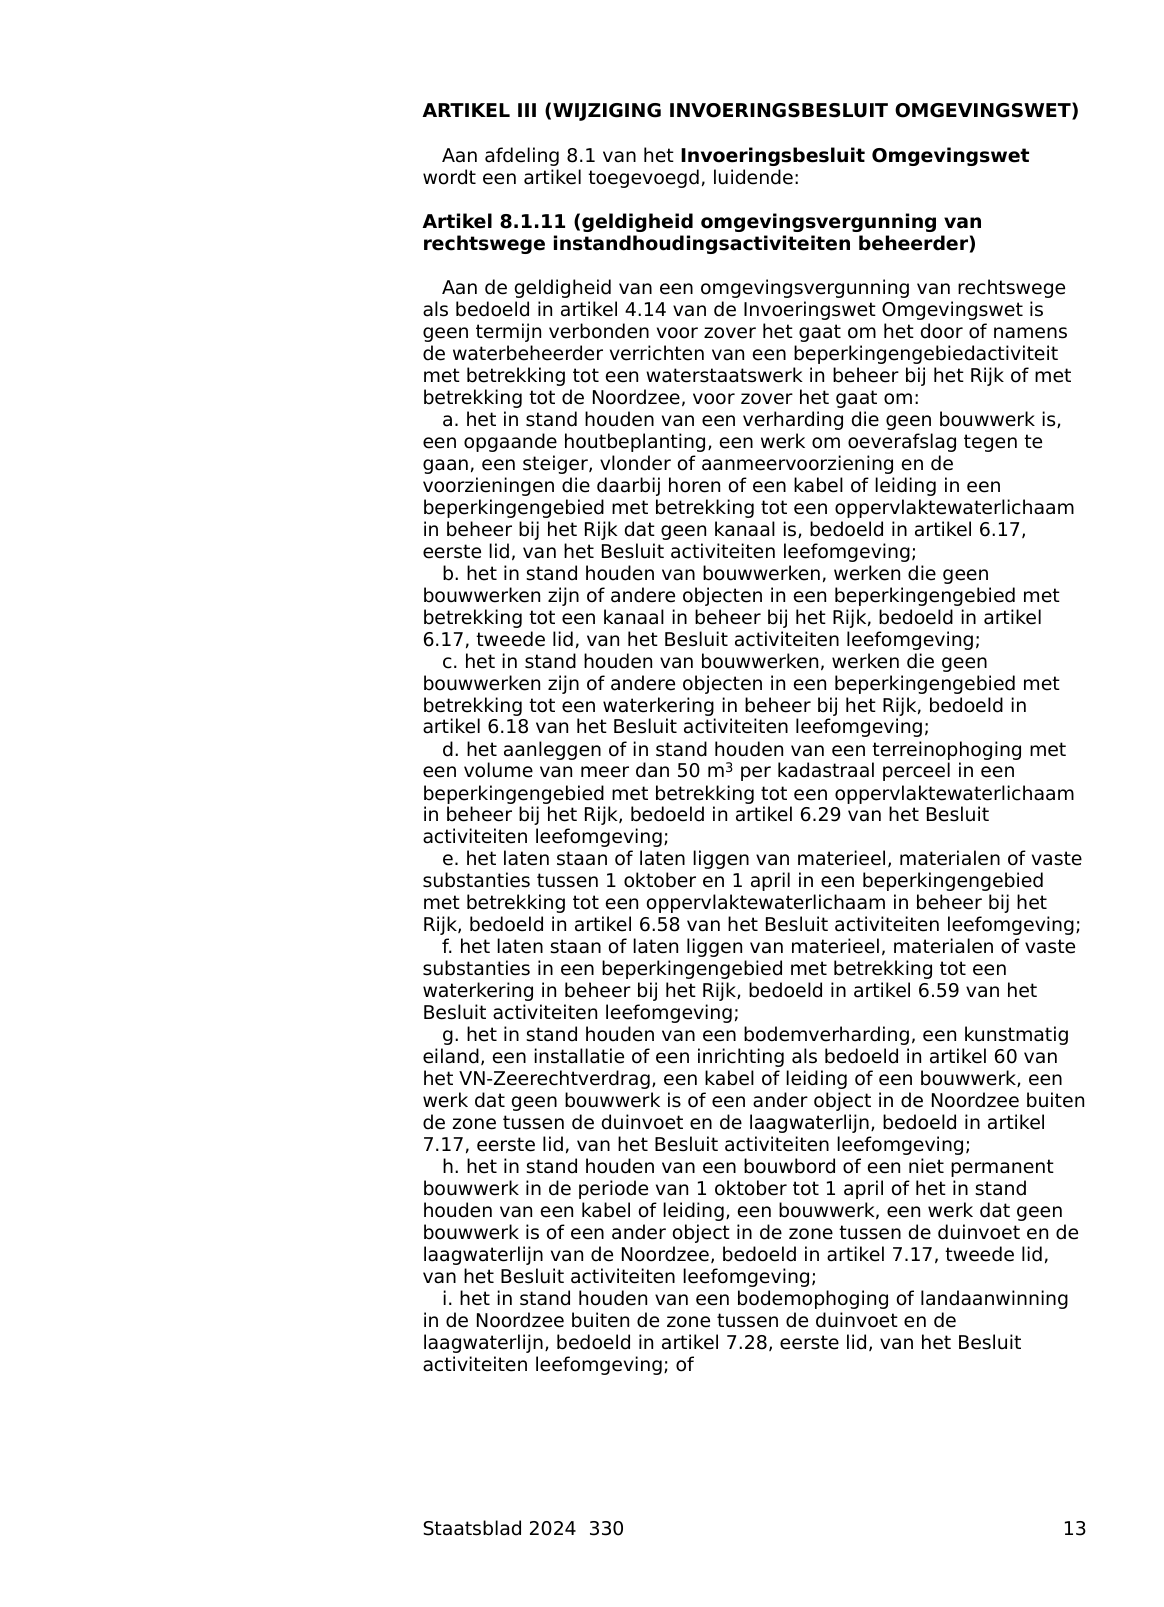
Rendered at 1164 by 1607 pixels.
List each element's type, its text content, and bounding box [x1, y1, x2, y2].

text c. het in stand houden van bouwwerken, werken die geen bouwwerken zijn of andere objecten in een beperkingengebied met betrekking tot een waterkering in beheer bij het Rijk, bedoeld in artikel 6.18 van het Besluit activiteiten leefomgeving; [422, 651, 1087, 738]
text Aan de geldigheid van een omgevingsvergunning van rechtswege als bedoeld in artikel 4.14 van de Invoeringswet Omgevingswet is geen termijn verbonden voor zover het gaat om het door of namens de waterbeheerder verrichten van een beperkingengebiedactiviteit met betrekking tot een waterstaatswerk in beheer bij het Rijk of met betrekking tot de Noordzee, voor zover het gaat om: [422, 277, 1087, 409]
text h. het in stand houden van een bouwbord of een niet permanent bouwwerk in de periode van 1 oktober tot 1 april of het in stand houden van een kabel of leiding, een bouwwerk, een werk dat geen bouwwerk is of een ander object in de zone tussen de duinvoet en de laagwaterlijn van de Noordzee, bedoeld in artikel 7.17, tweede lid, van het Besluit activiteiten leefomgeving; [422, 1156, 1087, 1288]
subtitle ARTIKEL III (WIJZIGING INVOERINGSBESLUIT OMGEVINGSWET) [422, 100, 1087, 122]
text Aan afdeling 8.1 van het Invoeringsbesluit Omgevingswet wordt een artikel toegevoegd, luidende: [422, 144, 1087, 188]
text b. het in stand houden van bouwwerken, werken die geen bouwwerken zijn of andere objecten in een beperkingengebied met betrekking tot een kanaal in beheer bij het Rijk, bedoeld in artikel 6.17, tweede lid, van het Besluit activiteiten leefomgeving; [422, 563, 1087, 651]
subtitle Artikel 8.1.11 (geldigheid omgevingsvergunning van rechtswege instandhoudingsactiviteiten beheerder) [422, 211, 1087, 255]
text f. het laten staan of laten liggen van materieel, materialen of vaste substanties in een beperkingengebied met betrekking tot een waterkering in beheer bij het Rijk, bedoeld in artikel 6.59 van het Besluit activiteiten leefomgeving; [422, 936, 1087, 1024]
text d. het aanleggen of in stand houden van een terreinophoging met een volume van meer dan 50 m3 per kadastraal perceel in een beperkingengebied met betrekking tot een oppervlaktewaterlichaam in beheer bij het Rijk, bedoeld in artikel 6.29 van het Besluit activiteiten leefomgeving; [422, 738, 1087, 848]
text i. het in stand houden van een bodemophoging of landaanwinning in de Noordzee buiten de zone tussen de duinvoet en de laagwaterlijn, bedoeld in artikel 7.28, eerste lid, van het Besluit activiteiten leefomgeving; of [422, 1288, 1087, 1376]
text g. het in stand houden van een bodemverharding, een kunstmatig eiland, een installatie of een inrichting als bedoeld in artikel 60 van het VN-Zeerechtverdrag, een kabel of leiding of een bouwwerk, een werk dat geen bouwwerk is of een ander object in de Noordzee buiten de zone tussen de duinvoet en de laagwaterlijn, bedoeld in artikel 7.17, eerste lid, van het Besluit activiteiten leefomgeving; [422, 1024, 1087, 1156]
text a. het in stand houden van een verharding die geen bouwwerk is, een opgaande houtbeplanting, een werk om oeverafslag tegen te gaan, een steiger, vlonder of aanmeervoorziening en de voorzieningen die daarbij horen of een kabel of leiding in een beperkingengebied met betrekking tot een oppervlaktewaterlichaam in beheer bij het Rijk dat geen kanaal is, bedoeld in artikel 6.17, eerste lid, van het Besluit activiteiten leefomgeving; [422, 409, 1087, 563]
text e. het laten staan of laten liggen van materieel, materialen of vaste substanties tussen 1 oktober en 1 april in een beperkingengebied met betrekking tot een oppervlaktewaterlichaam in beheer bij het Rijk, bedoeld in artikel 6.58 van het Besluit activiteiten leefomgeving; [422, 848, 1087, 936]
